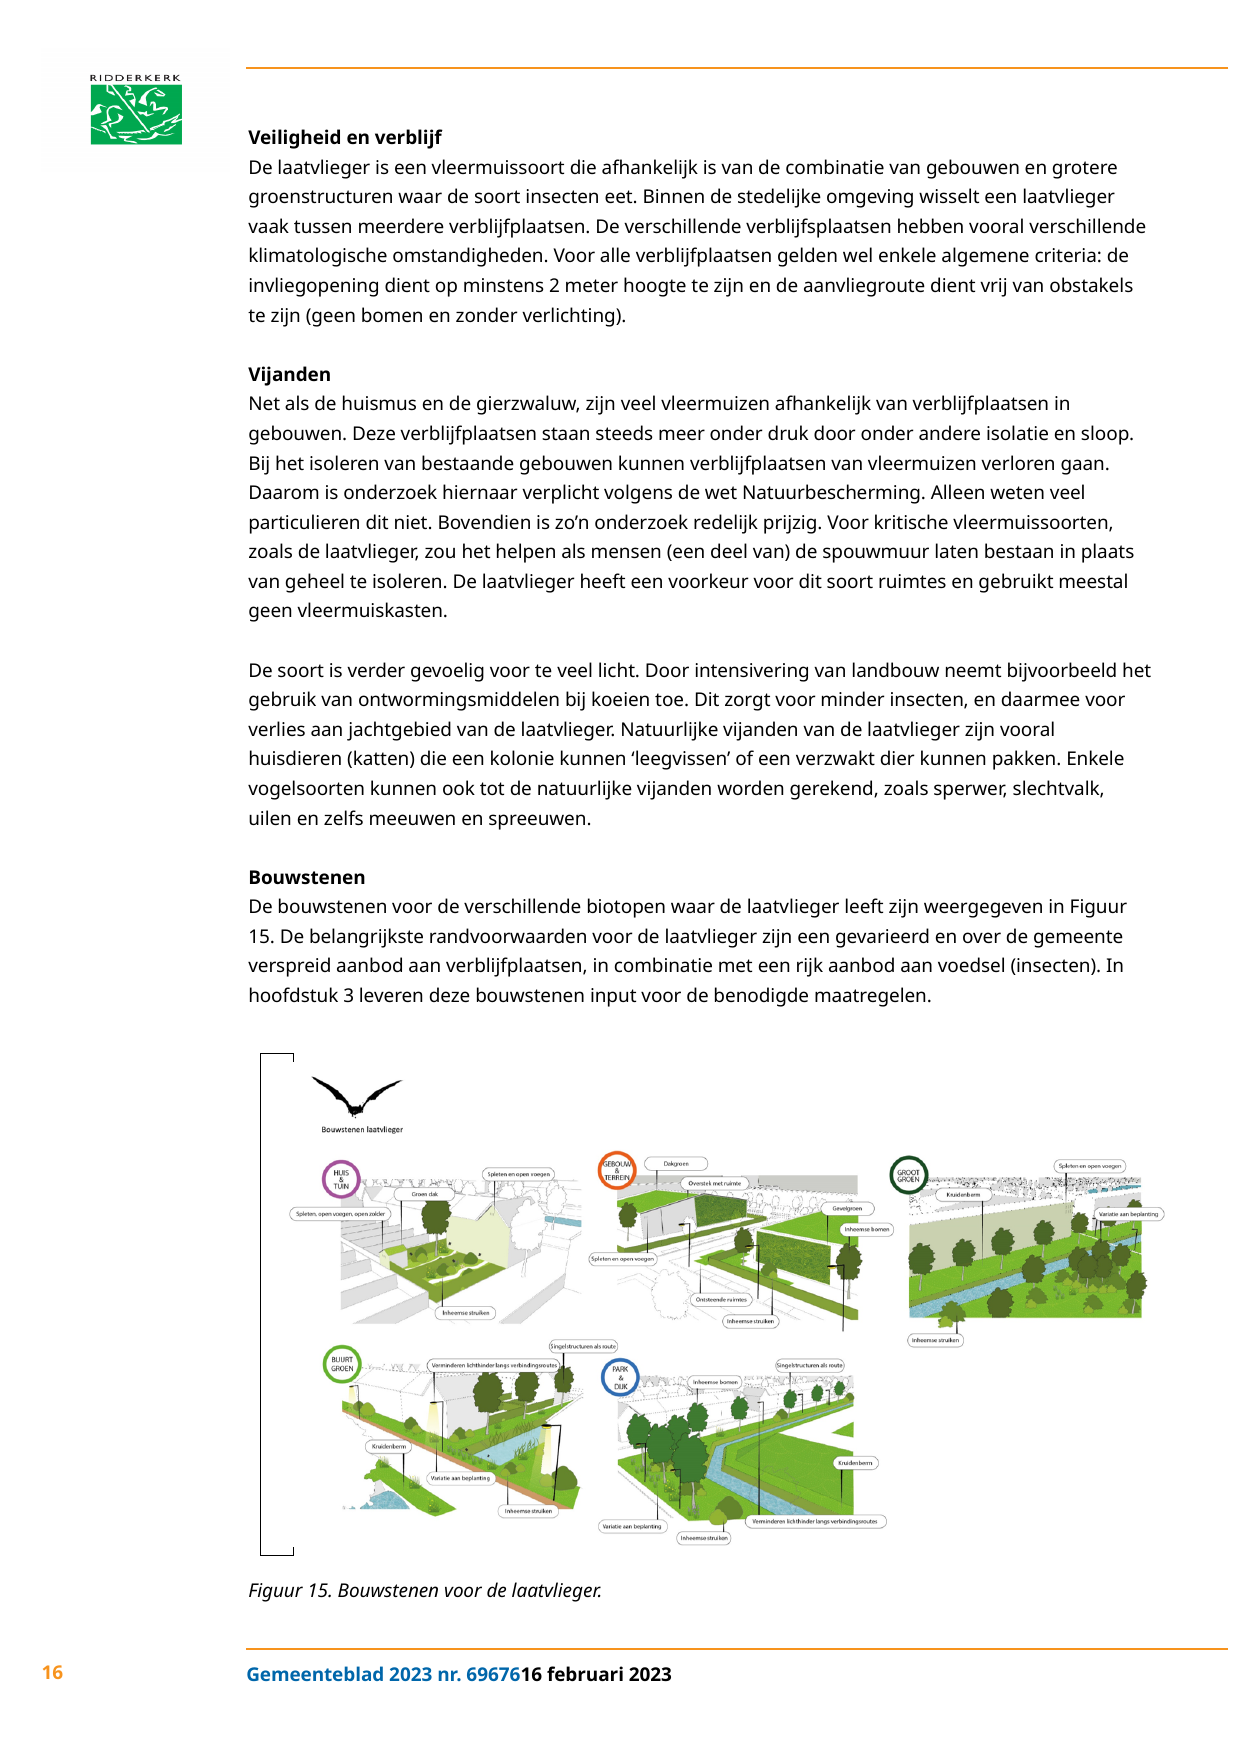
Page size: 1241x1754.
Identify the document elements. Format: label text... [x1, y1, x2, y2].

text Vijanden [248, 361, 1152, 387]
text Bouwstenen [248, 864, 1152, 890]
text De laatvlieger is een vleermuissoort die afhankelijk is van de combinatie van gebouwen en grotere groenstructuren waar de soort insecten eet. Binnen de stedelijke omgeving wisselt een laatvlieger vaak tussen meerdere verblijfplaatsen. De verschillende verblijfsplaatsen hebben vooral verschillende klimatologische omstandigheden. Voor alle verblijfplaatsen gelden wel enkele algemene criteria: de invliegopening dient op minstens 2 meter hoogte te zijn en de aanvliegroute dient vrij van obstakels te zijn (geen bomen en zonder verlichting). [248, 154, 1152, 328]
text Veiligheid en verblijf [248, 124, 1152, 150]
text Net als de huismus en de gierzwaluw, zijn veel vleermuizen afhankelijk van verblijfplaatsen in gebouwen. Deze verblijfplaatsen staan steeds meer onder druk door onder andere isolatie en sloop. Bij het isoleren van bestaande gebouwen kunnen verblijfplaatsen van vleermuizen verloren gaan. Daarom is onderzoek hiernaar verplicht volgens de wet Natuurbescherming. Alleen weten veel particulieren dit niet. Bovendien is zo’n onderzoek redelijk prijzig. Voor kritische vleermuissoorten, zoals de laatvlieger, zou het helpen als mensen (een deel van) de spouwmuur laten bestaan in plaats van geheel te isoleren. De laatvlieger heeft een voorkeur voor dit soort ruimtes en gebruikt meestal geen vleermuiskasten. [248, 391, 1152, 623]
text De soort is verder gevoelig voor te veel licht. Door intensivering van landbouw neemt bijvoorbeeld het gebruik van ontwormingsmiddelen bij koeien toe. Dit zorgt voor minder insecten, en daarmee voor verlies aan jachtgebied van de laatvlieger. Natuurlijke vijanden van de laatvlieger zijn vooral huisdieren (katten) die een kolonie kunnen ‘leegvissen’ of een verzwakt dier kunnen pakken. Enkele vogelsoorten kunnen ook tot de natuurlijke vijanden worden gerekend, zoals sperwer, slechtvalk, uilen en zelfs meeuwen en spreeuwen. [248, 657, 1152, 831]
text De bouwstenen voor de verschillende biotopen waar de laatvlieger leeft zijn weergegeven in Figuur 15. De belangrijkste randvoorwaarden voor de laatvlieger zijn een gevarieerd en over de gemeente verspreid aanbod aan verblijfplaatsen, in combinatie met een rijk aanbod aan voedsel (insecten). In hoofdstuk 3 leveren deze bouwstenen input voor de benodigde maatregelen. [248, 893, 1152, 1008]
picture [268, 1062, 1173, 1547]
text Figuur 15. Bouwstenen voor de laatvlieger. [248, 1577, 1152, 1602]
picture [41, 47, 231, 172]
